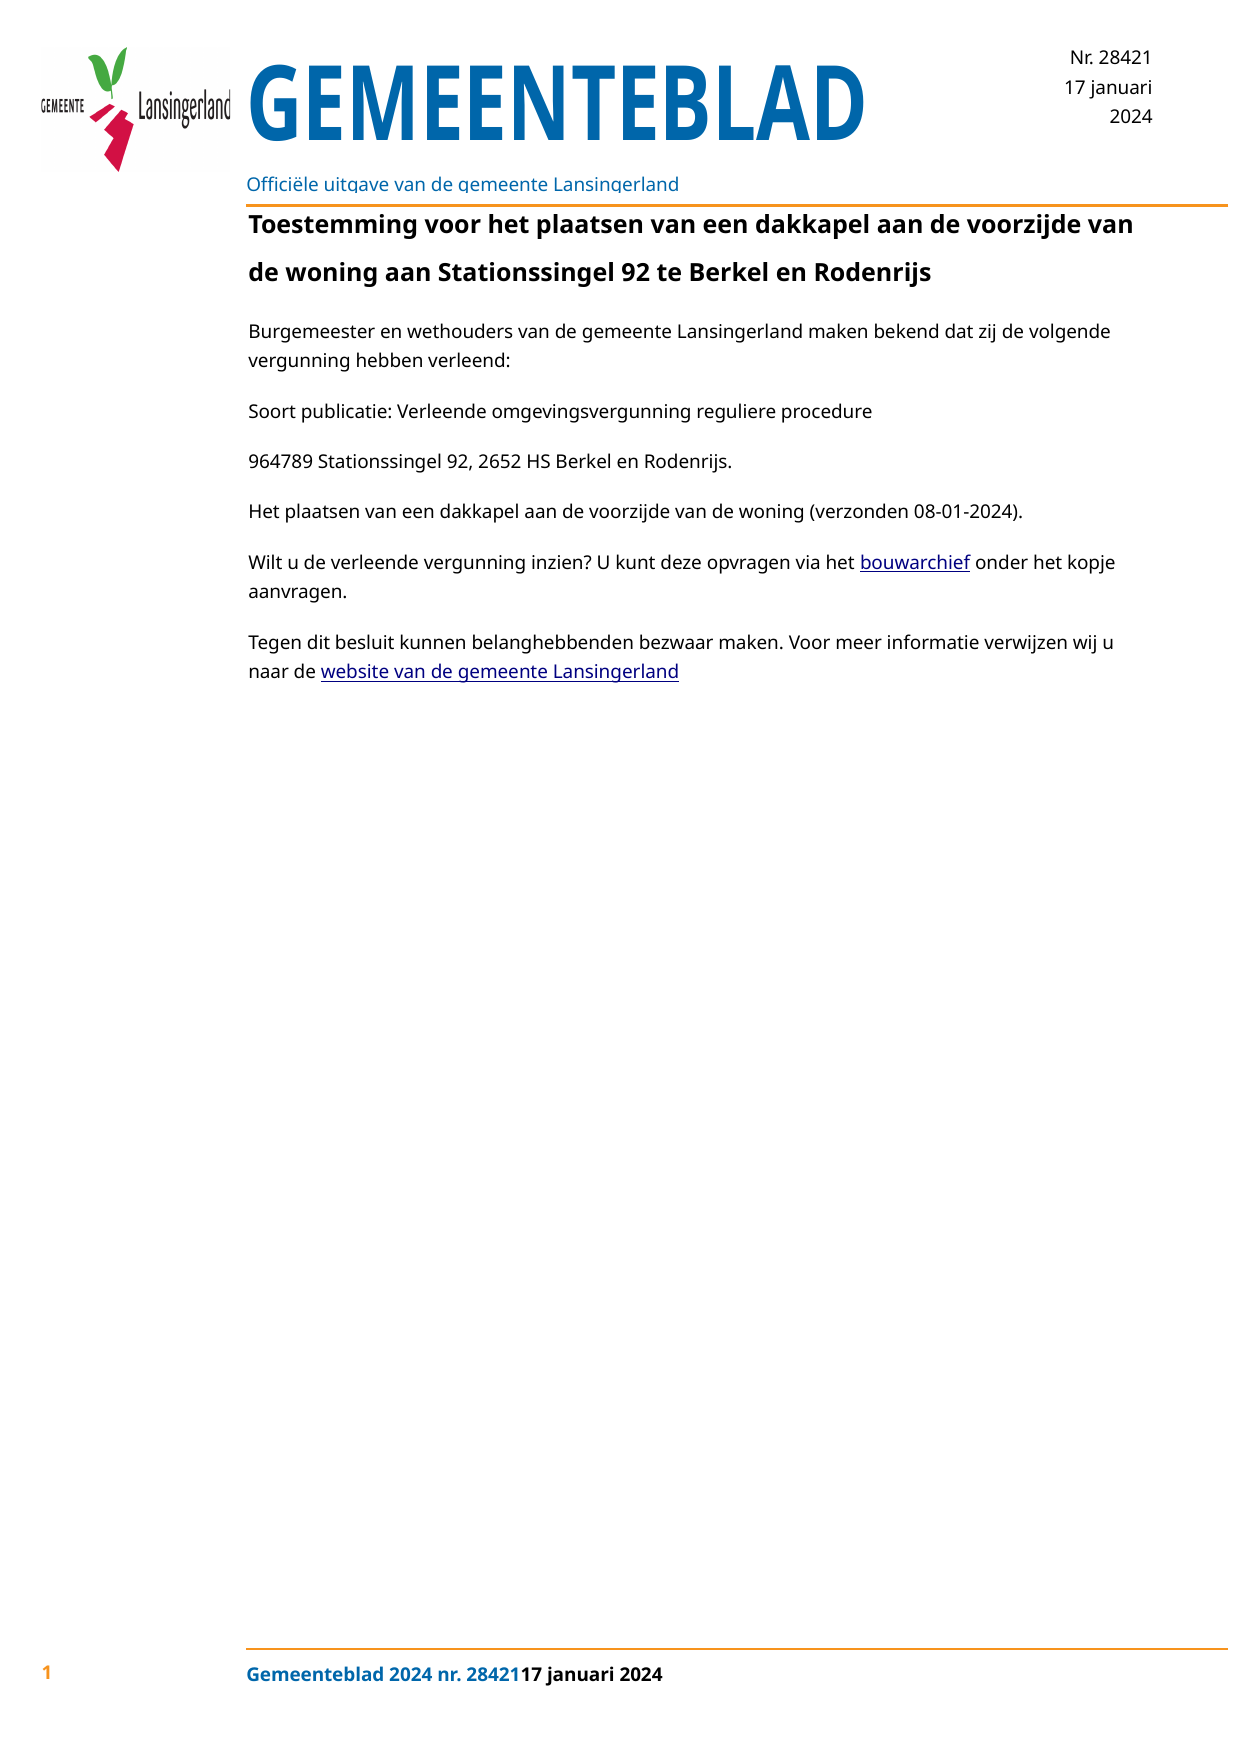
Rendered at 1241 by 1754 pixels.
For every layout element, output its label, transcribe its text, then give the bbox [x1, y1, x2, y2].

text Soort publicatie: Verleende omgevingsvergunning reguliere procedure [248, 398, 1152, 424]
text Burgemeester en wethouders van de gemeente Lansingerland maken bekend dat zij de volgende vergunning hebben verleend: [248, 318, 1152, 373]
text Tegen dit besluit kunnen belanghebbenden bezwaar maken. Voor meer informatie verwijzen wij u naar de website van de gemeente Lansingerland [248, 629, 1152, 684]
text Toestemming voor het plaatsen van een dakkapel aan de voorzijde van de woning aan Stationssingel 92 te Berkel en Rodenrijs [248, 207, 1152, 288]
text 964789 Stationssingel 92, 2652 HS Berkel en Rodenrijs. [248, 448, 1152, 474]
picture [41, 47, 231, 172]
text Wilt u de verleende vergunning inzien? U kunt deze opvragen via het bouwarchief onder het kopje aanvragen. [248, 549, 1152, 604]
text Het plaatsen van een dakkapel aan de voorzijde van de woning (verzonden 08-01-2024). [248, 499, 1152, 524]
